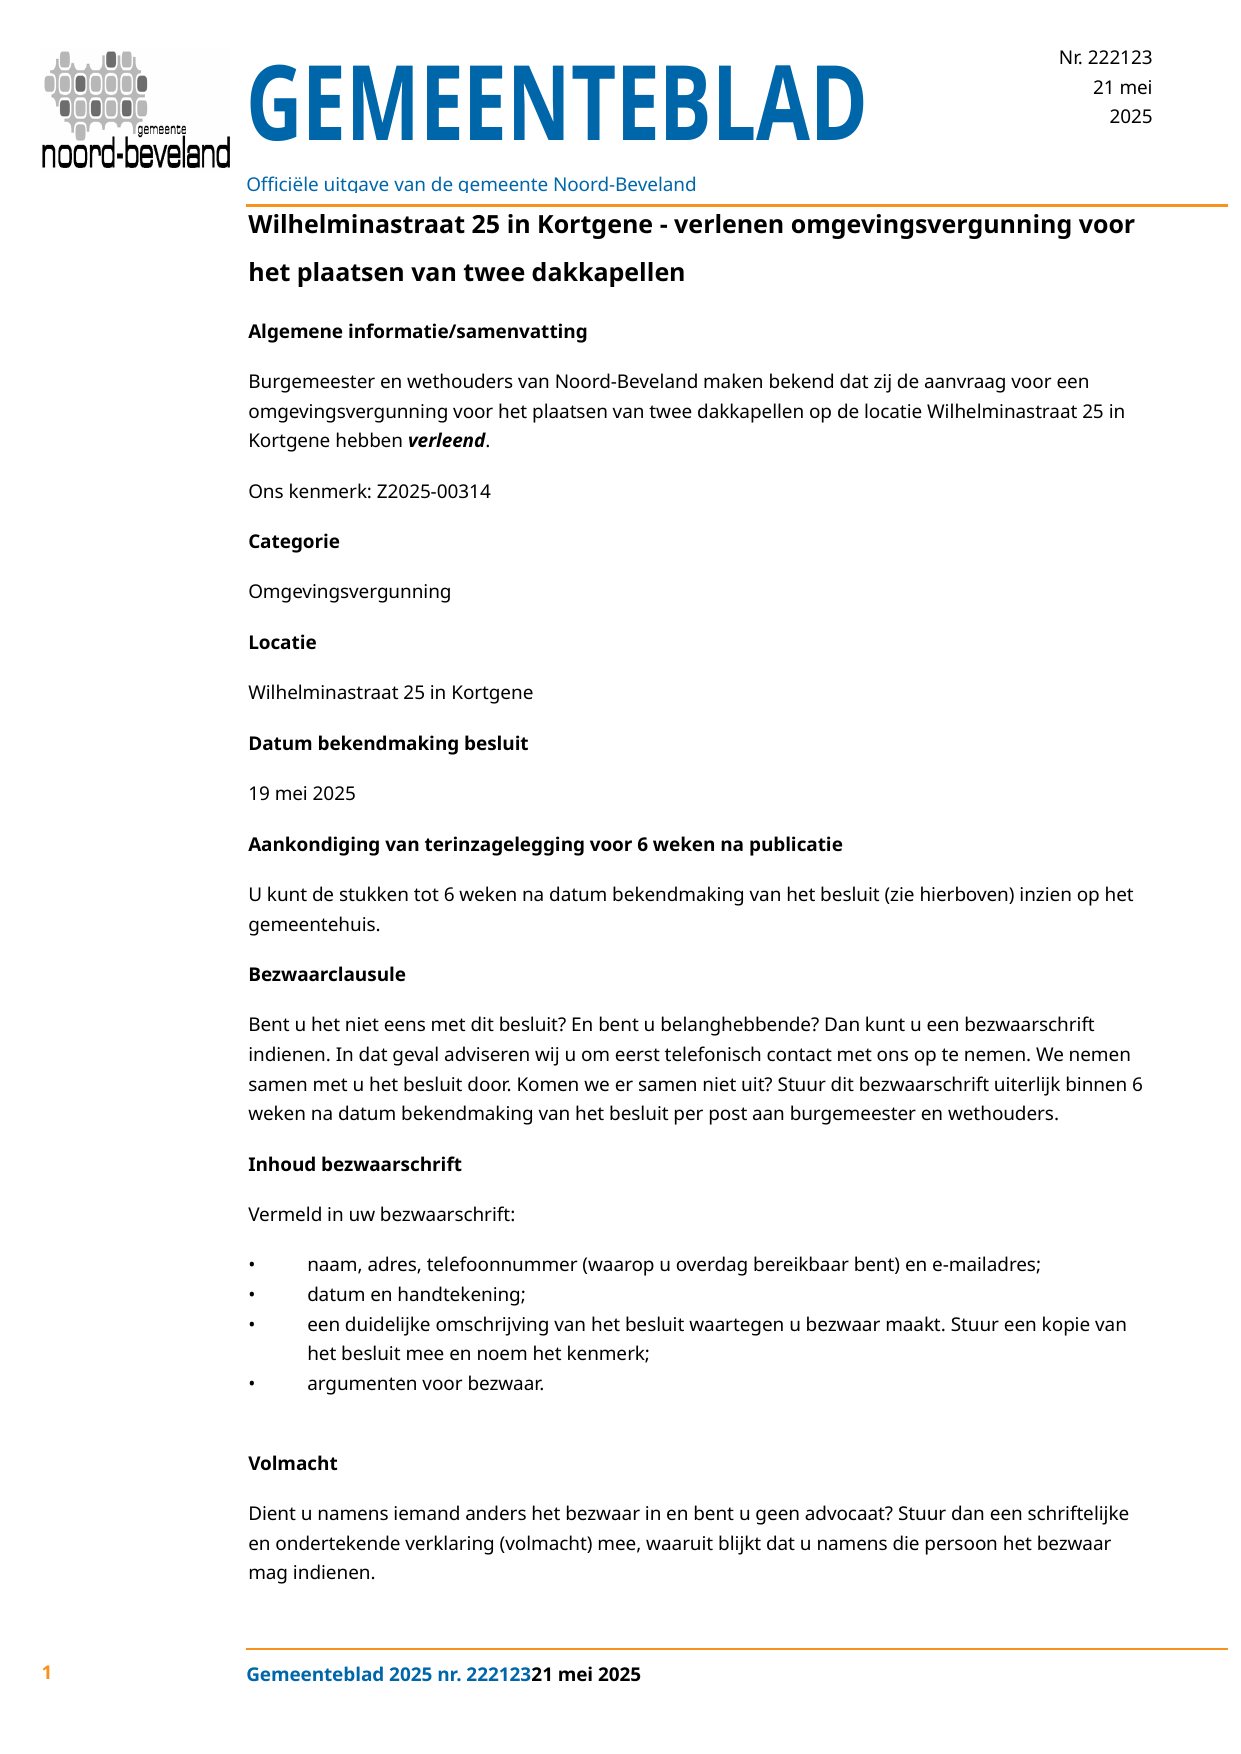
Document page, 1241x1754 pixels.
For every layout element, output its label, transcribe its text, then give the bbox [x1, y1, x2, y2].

text Bent u het niet eens met dit besluit? En bent u belanghebbende? Dan kunt u een bezwaarschrift indienen. In dat geval adviseren wij u om eerst telefonisch contact met ons op te nemen. We nemen samen met u het besluit door. Komen we er samen niet uit? Stuur dit bezwaarschrift uiterlijk binnen 6 weken na datum bekendmaking van het besluit per post aan burgemeester en wethouders. [248, 1012, 1152, 1126]
text U kunt de stukken tot 6 weken na datum bekendmaking van het besluit (zie hierboven) inzien op het gemeentehuis. [248, 881, 1152, 937]
text Wilhelminastraat 25 in Kortgene - verlenen omgevingsvergunning voor het plaatsen van twee dakkapellen [248, 207, 1152, 288]
text Inhoud bezwaarschrift [248, 1151, 1152, 1177]
text Algemene informatie/samenvatting [248, 318, 1152, 344]
text Volmacht [248, 1450, 1152, 1476]
text 19 mei 2025 [248, 780, 1152, 806]
text Datum bekendmaking besluit [248, 730, 1152, 756]
text Vermeld in uw bezwaarschrift: [248, 1201, 1152, 1227]
picture [41, 47, 231, 172]
text Bezwaarclausule [248, 961, 1152, 987]
text Dient u namens iemand anders het bezwaar in en bent u geen advocaat? Stuur dan een schriftelijke en ondertekende verklaring (volmacht) mee, waaruit blijkt dat u namens die persoon het bezwaar mag indienen. [248, 1500, 1152, 1585]
text Burgemeester en wethouders van Noord-Beveland maken bekend dat zij de aanvraag voor een omgevingsvergunning voor het plaatsen van twee dakkapellen op de locatie Wilhelminastraat 25 in Kortgene hebben verleend. [248, 368, 1152, 453]
list argumenten voor bezwaar. [248, 1370, 1152, 1396]
text Categorie [248, 528, 1152, 554]
list datum en handtekening; [248, 1281, 1152, 1307]
text Omgevingsvergunning [248, 579, 1152, 604]
text Wilhelminastraat 25 in Kortgene [248, 679, 1152, 705]
list naam, adres, telefoonnummer (waarop u overdag bereikbaar bent) en e-mailadres; [248, 1252, 1152, 1277]
list een duidelijke omschrijving van het besluit waartegen u bezwaar maakt. Stuur een kopie van het besluit mee en noem het kenmerk; [248, 1311, 1152, 1366]
text Locatie [248, 629, 1152, 655]
text Ons kenmerk: Z2025-00314 [248, 478, 1152, 504]
text Aankondiging van terinzagelegging voor 6 weken na publicatie [248, 831, 1152, 857]
